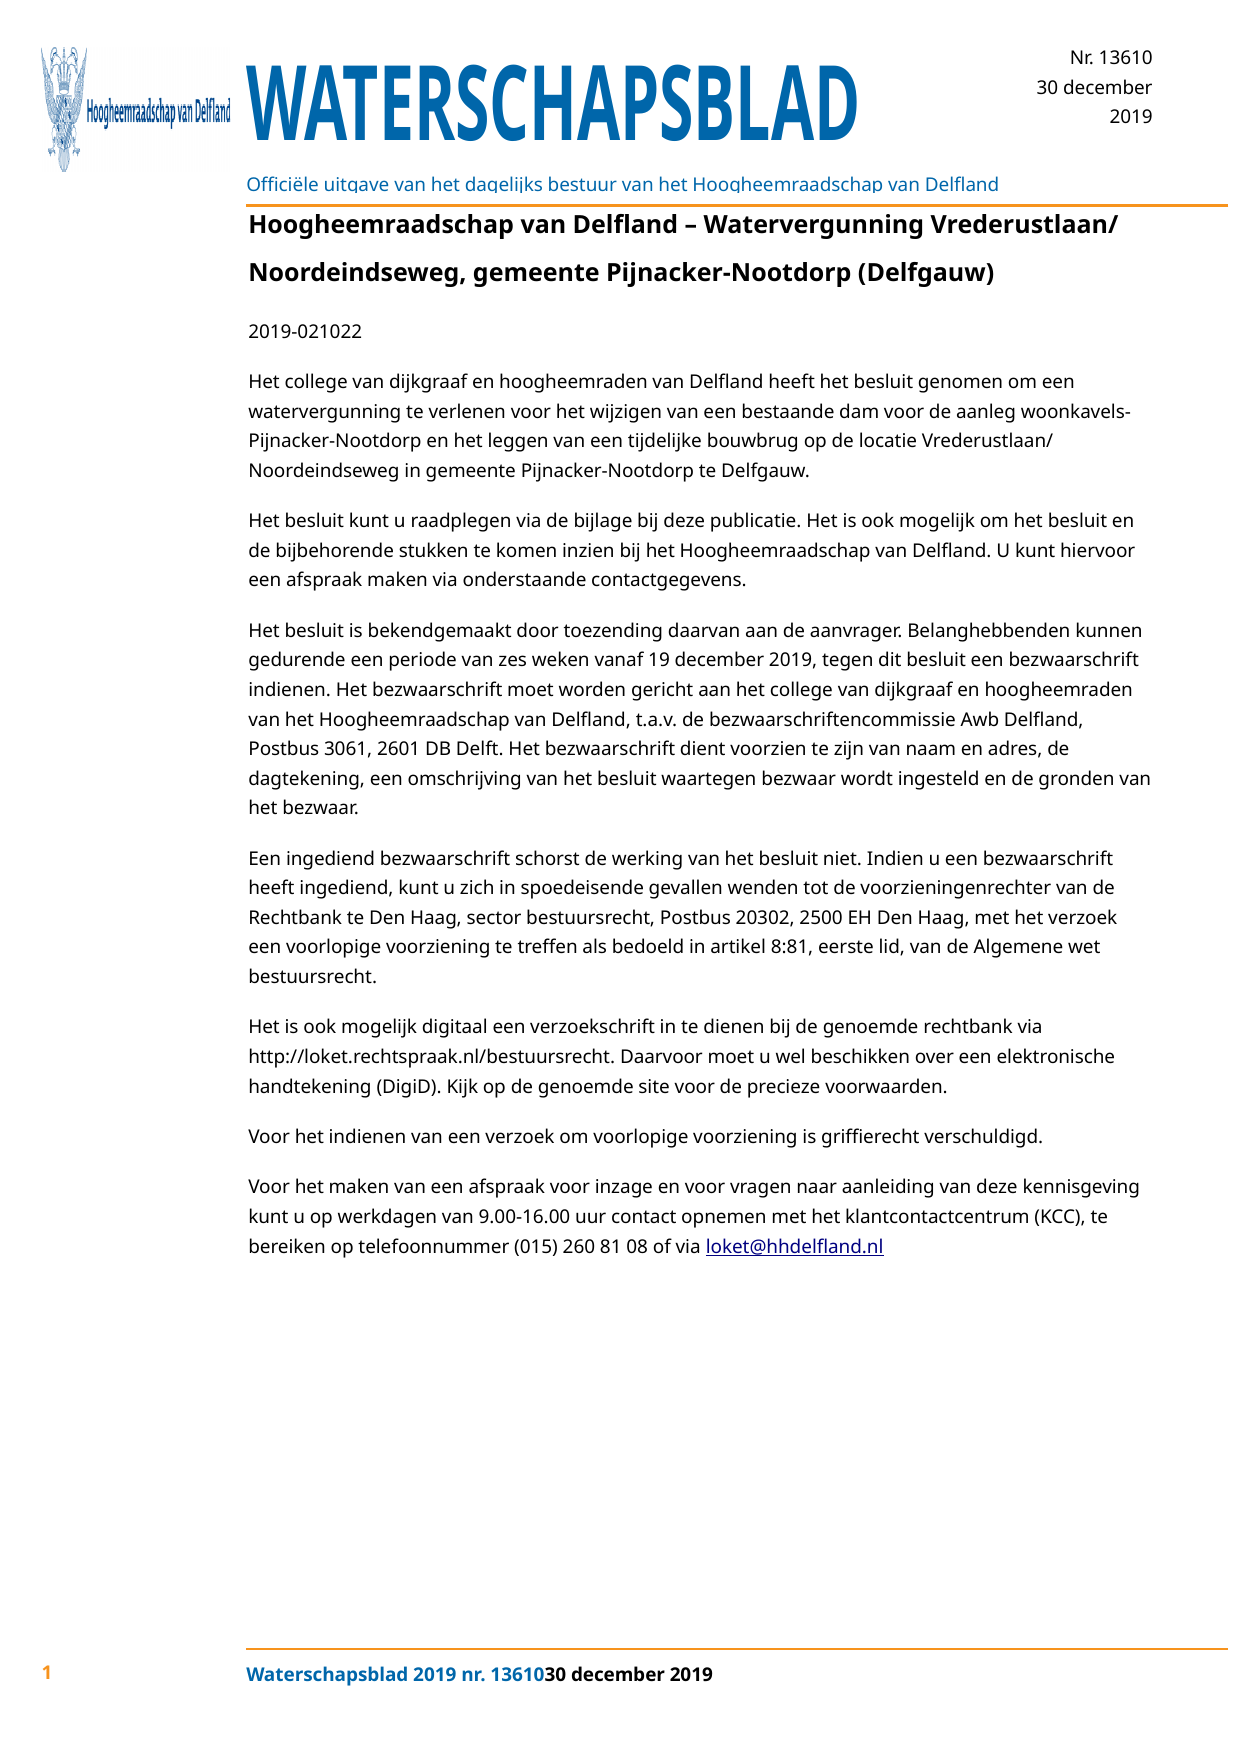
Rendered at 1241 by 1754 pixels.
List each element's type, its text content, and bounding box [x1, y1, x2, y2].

text Het besluit kunt u raadplegen via de bijlage bij deze publicatie. Het is ook mogelijk om het besluit en de bijbehorende stukken te komen inzien bij het Hoogheemraadschap van Delfland. U kunt hiervoor een afspraak maken via onderstaande contactgegevens. [248, 507, 1152, 592]
text Het is ook mogelijk digitaal een verzoekschrift in te dienen bij de genoemde rechtbank via http://loket.rechtspraak.nl/bestuursrecht. Daarvoor moet u wel beschikken over een elektronische handtekening (DigiD). Kijk op de genoemde site voor de precieze voorwaarden. [248, 1014, 1152, 1099]
text Voor het indienen van een verzoek om voorlopige voorziening is griffierecht verschuldigd. [248, 1123, 1152, 1149]
picture [41, 47, 231, 172]
text Het college van dijkgraaf en hoogheemraden van Delfland heeft het besluit genomen om een watervergunning te verlenen voor het wijzigen van een bestaande dam voor de aanleg woonkavels- Pijnacker-Nootdorp en het leggen van een tijdelijke bouwbrug op de locatie Vrederustlaan/ Noordeindseweg in gemeente Pijnacker-Nootdorp te Delfgauw. [248, 368, 1152, 483]
text Hoogheemraadschap van Delfland – Watervergunning Vrederustlaan/ Noordeindseweg, gemeente Pijnacker-Nootdorp (Delfgauw) [248, 207, 1152, 288]
text Een ingediend bezwaarschrift schorst de werking van het besluit niet. Indien u een bezwaarschrift heeft ingediend, kunt u zich in spoedeisende gevallen wenden tot de voorzieningenrechter van de Rechtbank te Den Haag, sector bestuursrecht, Postbus 20302, 2500 EH Den Haag, met het verzoek een voorlopige voorziening te treffen als bedoeld in artikel 8:81, eerste lid, van de Algemene wet bestuursrecht. [248, 845, 1152, 989]
text Voor het maken van een afspraak voor inzage en voor vragen naar aanleiding van deze kennisgeving kunt u op werkdagen van 9.00-16.00 uur contact opnemen met het klantcontactcentrum (KCC), te bereiken op telefoonnummer (015) 260 81 08 of via loket@hhdelfland.nl [248, 1174, 1152, 1259]
text 2019-021022 [248, 318, 1152, 344]
text Het besluit is bekendgemaakt door toezending daarvan aan de aanvrager. Belanghebbenden kunnen gedurende een periode van zes weken vanaf 19 december 2019, tegen dit besluit een bezwaarschrift indienen. Het bezwaarschrift moet worden gericht aan het college van dijkgraaf en hoogheemraden van het Hoogheemraadschap van Delfland, t.a.v. de bezwaarschriftencommissie Awb Delfland, Postbus 3061, 2601 DB Delft. Het bezwaarschrift dient voorzien te zijn van naam en adres, de dagtekening, een omschrijving van het besluit waartegen bezwaar wordt ingesteld en de gronden van het bezwaar. [248, 617, 1152, 820]
